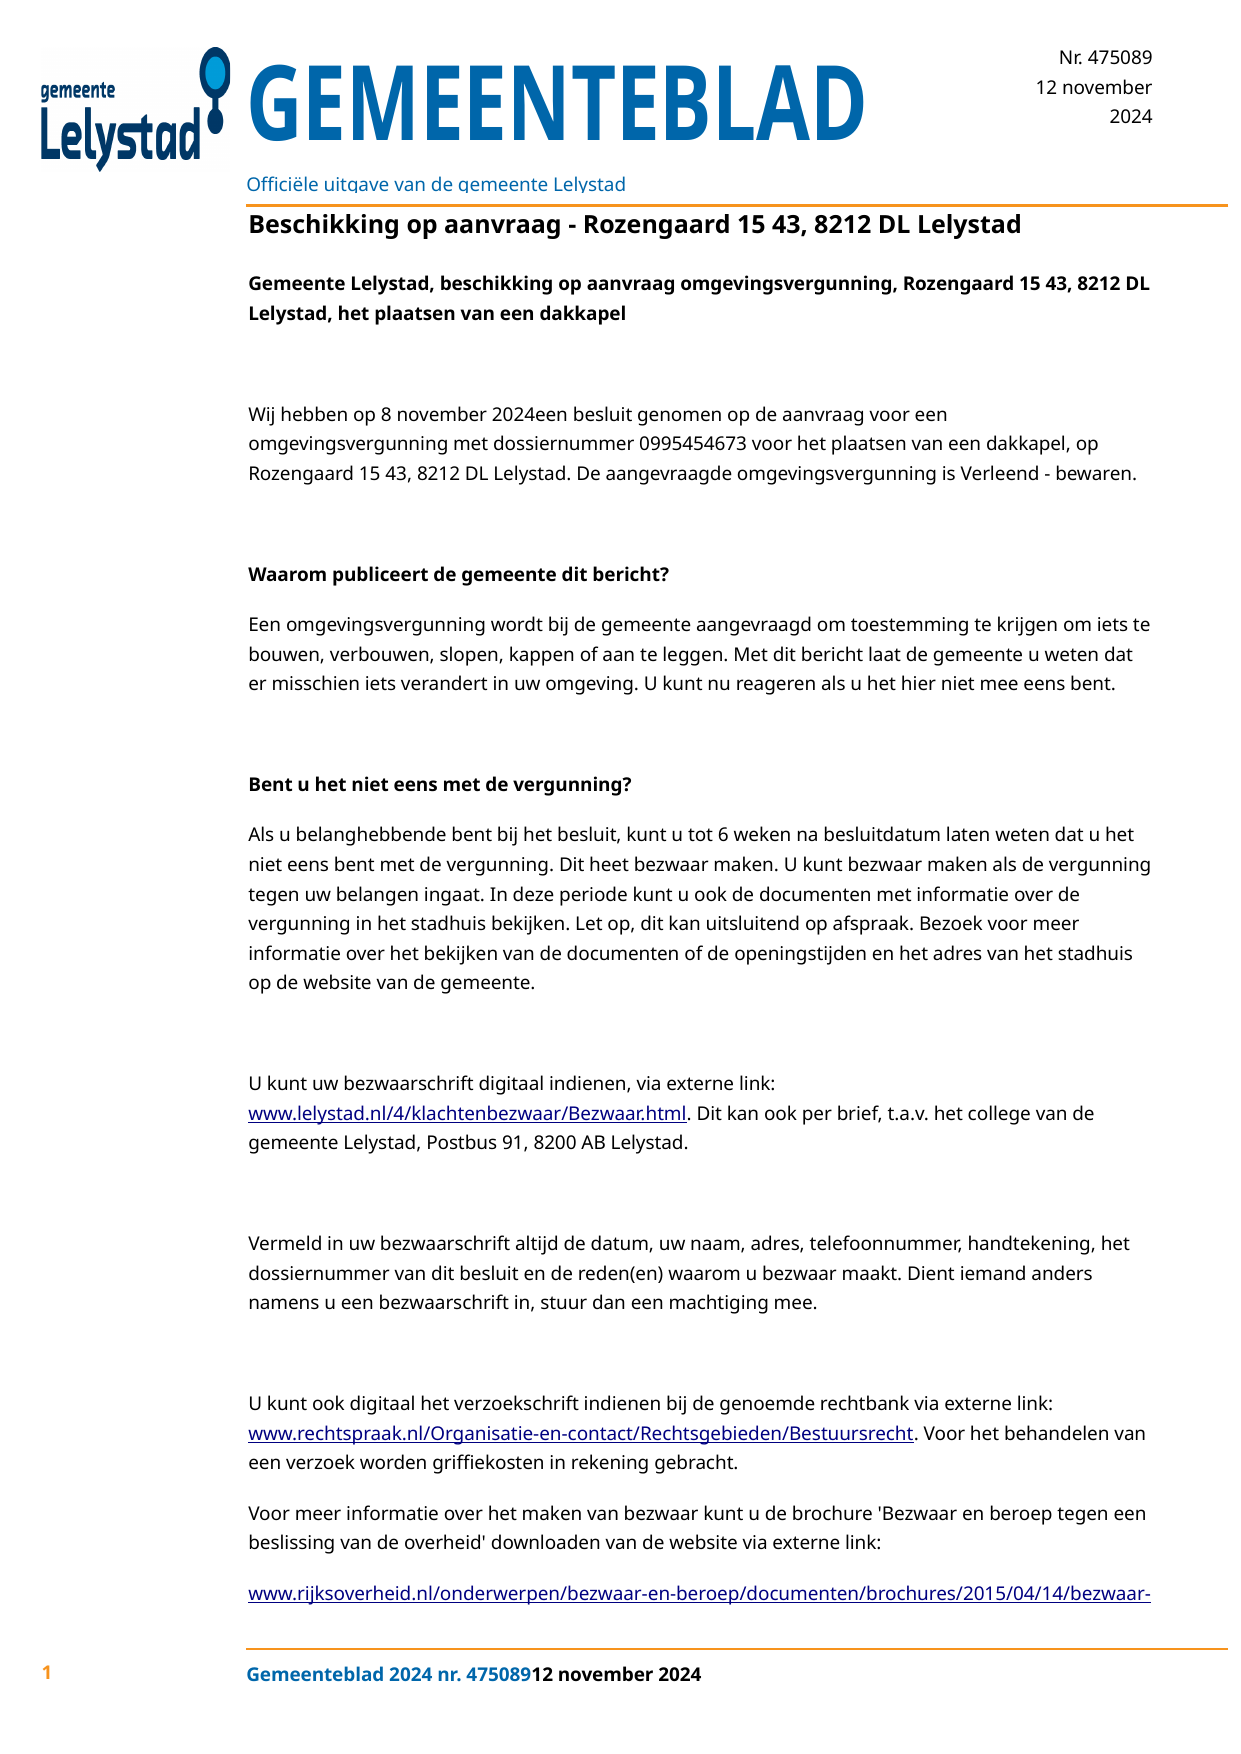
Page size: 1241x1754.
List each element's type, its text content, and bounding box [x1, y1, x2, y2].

text Vermeld in uw bezwaarschrift altijd de datum, uw naam, adres, telefoonnummer, handtekening, het dossiernummer van dit besluit en de reden(en) waarom u bezwaar maakt. Dient iemand anders namens u een bezwaarschrift in, stuur dan een machtiging mee. [248, 1230, 1152, 1315]
text U kunt ook digitaal het verzoekschrift indienen bij de genoemde rechtbank via externe link: www.rechtspraak.nl/Organisatie-en-contact/Rechtsgebieden/Bestuursrecht. Voor het behandelen van een verzoek worden griffiekosten in rekening gebracht. [248, 1390, 1152, 1475]
picture [41, 47, 231, 172]
text Een omgevingsvergunning wordt bij de gemeente aangevraagd om toestemming te krijgen om iets te bouwen, verbouwen, slopen, kappen of aan te leggen. Met dit bericht laat de gemeente u weten dat er misschien iets verandert in uw omgeving. U kunt nu reageren als u het hier niet mee eens bent. [248, 611, 1152, 696]
text Bent u het niet eens met de vergunning? [248, 771, 1152, 797]
text Gemeente Lelystad, beschikking op aanvraag omgevingsvergunning, Rozengaard 15 43, 8212 DL Lelystad, het plaatsen van een dakkapel [248, 270, 1152, 326]
text Wij hebben op 8 november 2024een besluit genomen op de aanvraag voor een omgevingsvergunning met dossiernummer 0995454673 voor het plaatsen van een dakkapel, op Rozengaard 15 43, 8212 DL Lelystad. De aangevraagde omgevingsvergunning is Verleend - bewaren. [248, 401, 1152, 486]
text Waarom publiceert de gemeente dit bericht? [248, 561, 1152, 586]
text www.rijksoverheid.nl/onderwerpen/bezwaar-en-beroep/documenten/brochures/2015/04/14/bezwaar- [248, 1580, 1152, 1606]
text Beschikking op aanvraag - Rozengaard 15 43, 8212 DL Lelystad [248, 207, 1152, 241]
text Als u belanghebbende bent bij het besluit, kunt u tot 6 weken na besluitdatum laten weten dat u het niet eens bent met de vergunning. Dit heet bezwaar maken. U kunt bezwaar maken als de vergunning tegen uw belangen ingaat. In deze periode kunt u ook de documenten met informatie over de vergunning in het stadhuis bekijken. Let op, dit kan uitsluitend op afspraak. Bezoek voor meer informatie over het bekijken van de documenten of de openingstijden en het adres van het stadhuis op de website van de gemeente. [248, 822, 1152, 995]
text U kunt uw bezwaarschrift digitaal indienen, via externe link: www.lelystad.nl/4/klachtenbezwaar/Bezwaar.html. Dit kan ook per brief, t.a.v. het college van de gemeente Lelystad, Postbus 91, 8200 AB Lelystad. [248, 1070, 1152, 1155]
text Voor meer informatie over het maken van bezwaar kunt u de brochure 'Bezwaar en beroep tegen een beslissing van de overheid' downloaden van de website via externe link: [248, 1500, 1152, 1555]
